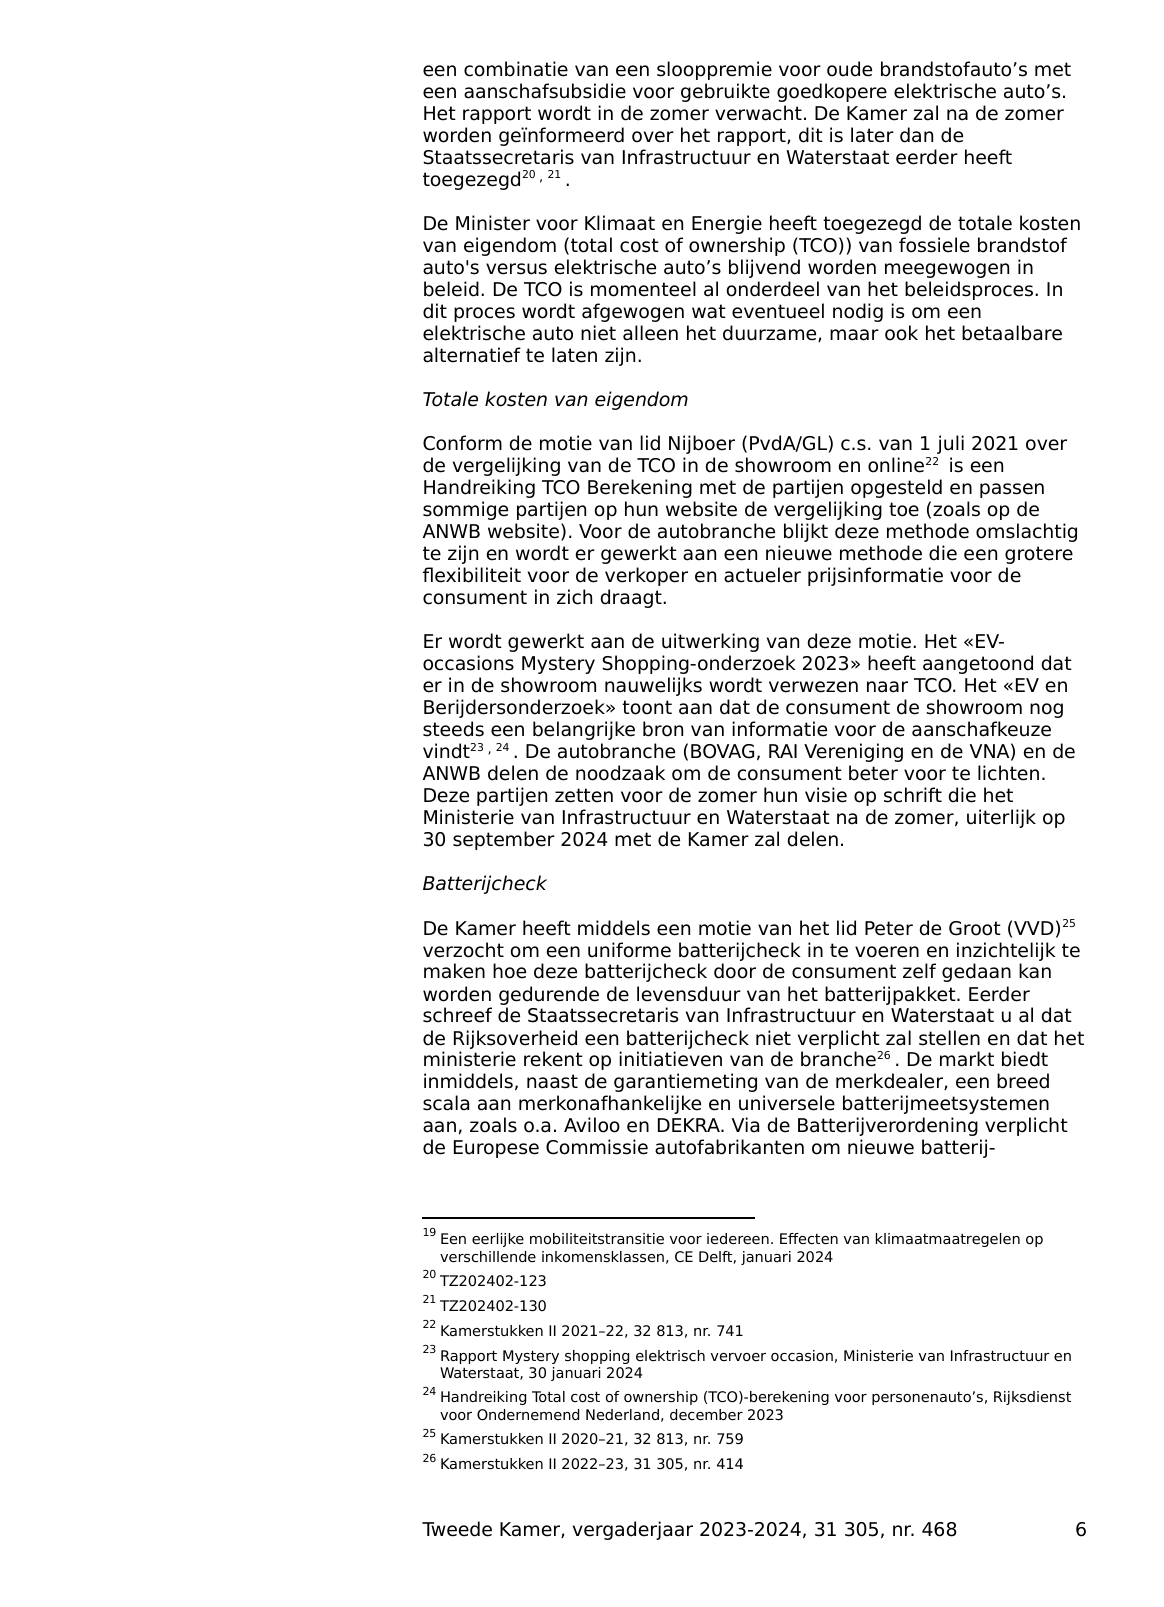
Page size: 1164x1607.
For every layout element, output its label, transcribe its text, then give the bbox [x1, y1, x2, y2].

subtitle Totale kosten van eigendom [422, 389, 1087, 411]
text Handreiking Total cost of ownership (TCO)-berekening voor personenauto’s, Rijksdienst voor Ondernemend Nederland, december 2023 [422, 1385, 1087, 1424]
text Kamerstukken II 2022–23, 31 305, nr. 414 [422, 1452, 1087, 1474]
text Rapport Mystery shopping elektrisch vervoer occasion, Ministerie van Infrastructuur en Waterstaat, 30 januari 2024 [422, 1343, 1087, 1382]
text Kamerstukken II 2021–22, 32 813, nr. 741 [422, 1318, 1087, 1341]
text Er wordt gewerkt aan de uitwerking van deze motie. Het «EV-occasions Mystery Shopping-onderzoek 2023» heeft aangetoond dat er in de showroom nauwelijks wordt verwezen naar TCO. Het «EV en Berijdersonderzoek» toont aan dat de consument de showroom nog steeds een belangrijke bron van informatie voor de aanschafkeuze vindt, . De autobranche (BOVAG, RAI Vereniging en de VNA) en de ANWB delen de noodzaak om de consument beter voor te lichten. Deze partijen zetten voor de zomer hun visie op schrift die het Ministerie van Infrastructuur en Waterstaat na de zomer, uiterlijk op 30 september 2024 met de Kamer zal delen. [422, 631, 1087, 851]
text TZ202402-130 [422, 1293, 1087, 1316]
text Kamerstukken II 2020–21, 32 813, nr. 759 [422, 1427, 1087, 1449]
text een combinatie van een slooppremie voor oude brandstofauto’s met een aanschafsubsidie voor gebruikte goedkopere elektrische auto’s. Het rapport wordt in de zomer verwacht. De Kamer zal na de zomer worden geïnformeerd over het rapport, dit is later dan de Staatssecretaris van Infrastructuur en Waterstaat eerder heeft toegezegd, . [422, 59, 1087, 191]
subtitle Batterijcheck [422, 873, 1087, 895]
text De Minister voor Klimaat en Energie heeft toegezegd de totale kosten van eigendom (total cost of ownership (TCO)) van fossiele brandstof auto's versus elektrische auto’s blijvend worden meegewogen in beleid. De TCO is momenteel al onderdeel van het beleidsproces. In dit proces wordt afgewogen wat eventueel nodig is om een elektrische auto niet alleen het duurzame, maar ook het betaalbare alternatief te laten zijn. [422, 213, 1087, 367]
text Een eerlijke mobiliteitstransitie voor iedereen. Effecten van klimaatmaatregelen op verschillende inkomensklassen, CE Delft, januari 2024 [422, 1227, 1087, 1266]
text TZ202402-123 [422, 1268, 1087, 1291]
text Conform de motie van lid Nijboer (PvdA/GL) c.s. van 1 juli 2021 over de vergelijking van de TCO in de showroom en online is een Handreiking TCO Berekening met de partijen opgesteld en passen sommige partijen op hun website de vergelijking toe (zoals op de ANWB website). Voor de autobranche blijkt deze methode omslachtig te zijn en wordt er gewerkt aan een nieuwe methode die een grotere flexibiliteit voor de verkoper en actueler prijsinformatie voor de consument in zich draagt. [422, 433, 1087, 609]
text De Kamer heeft middels een motie van het lid Peter de Groot (VVD) verzocht om een uniforme batterijcheck in te voeren en inzichtelijk te maken hoe deze batterijcheck door de consument zelf gedaan kan worden gedurende de levensduur van het batterijpakket. Eerder schreef de Staatssecretaris van Infrastructuur en Waterstaat u al dat de Rijksoverheid een batterijcheck niet verplicht zal stellen en dat het ministerie rekent op initiatieven van de branche. De markt biedt inmiddels, naast de garantiemeting van de merkdealer, een breed scala aan merkonafhankelijke en universele batterijmeetsystemen aan, zoals o.a. Aviloo en DEKRA. Via de Batterijverordening verplicht de Europese Commissie autofabrikanten om nieuwe batterij- [422, 917, 1087, 1159]
